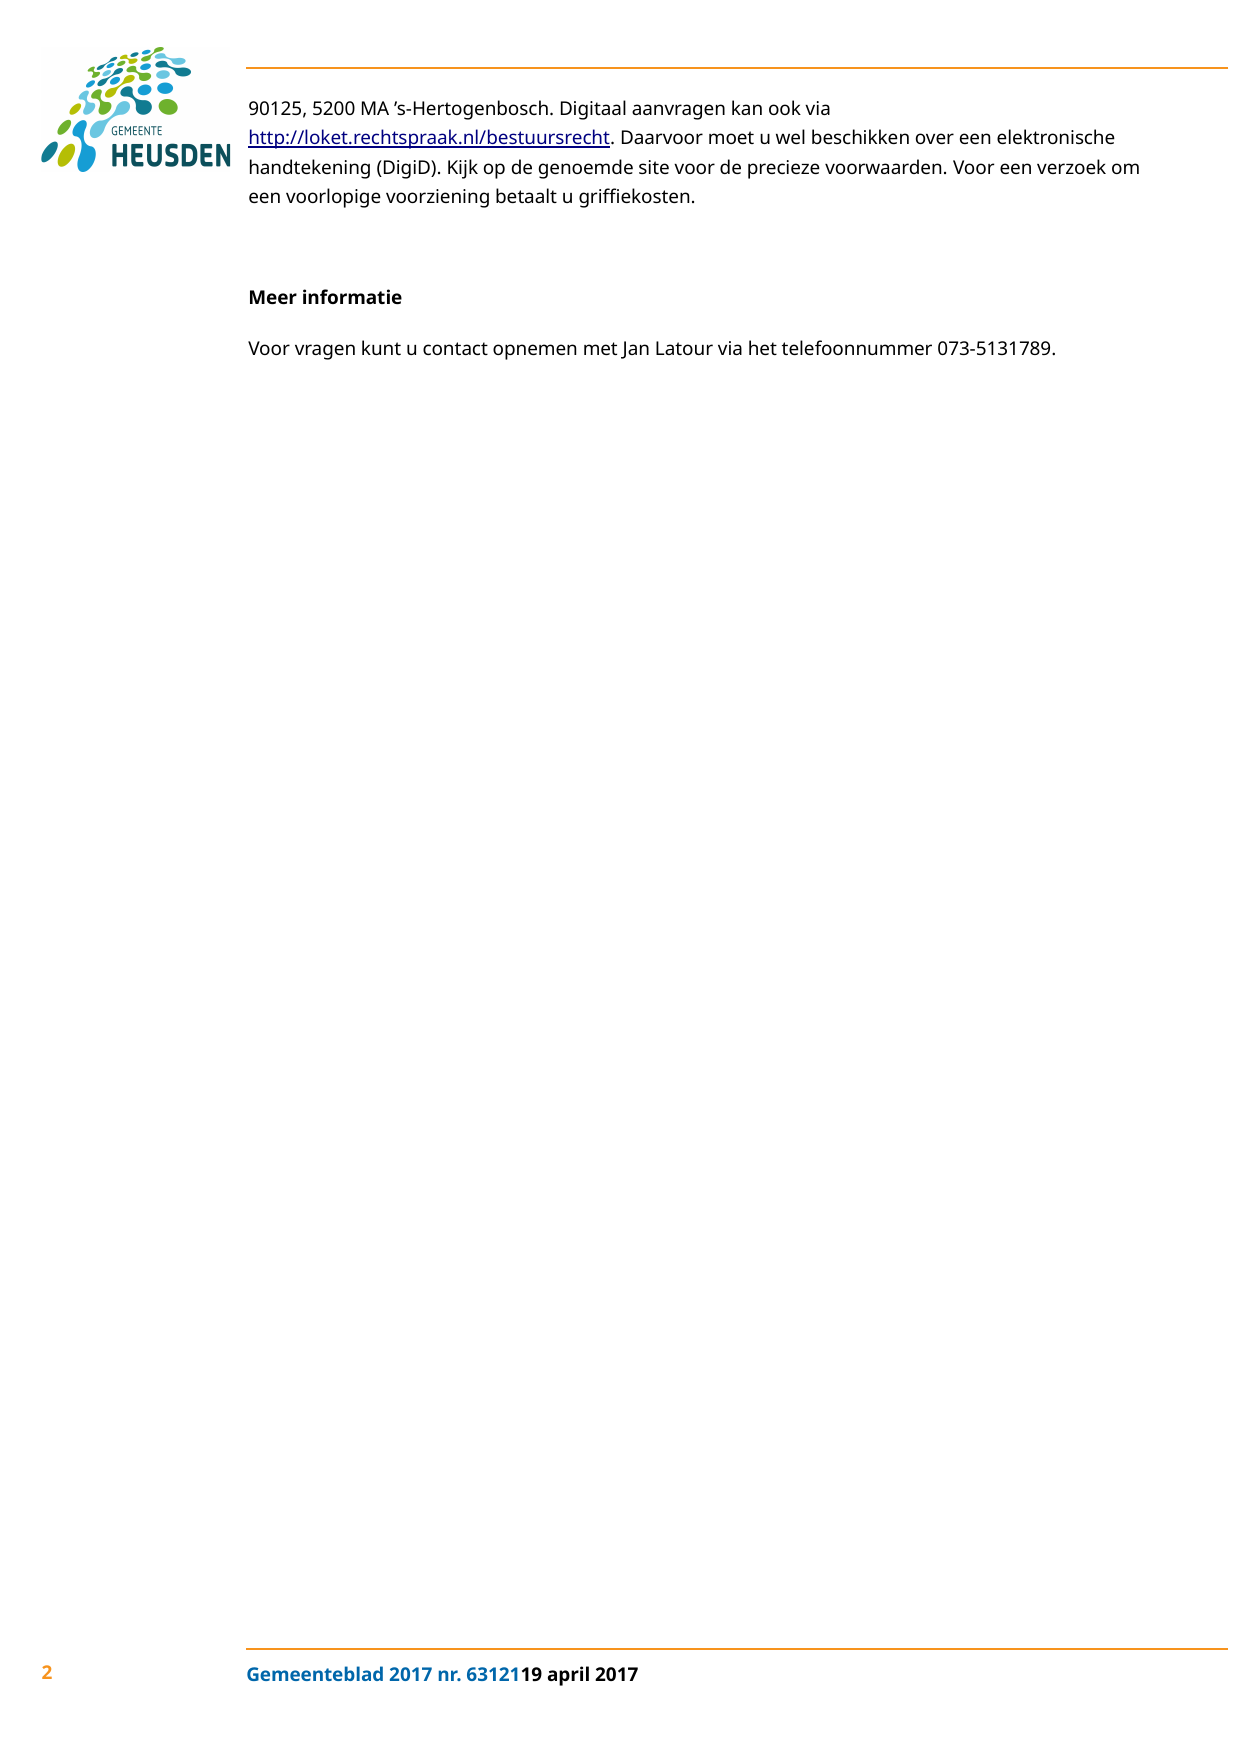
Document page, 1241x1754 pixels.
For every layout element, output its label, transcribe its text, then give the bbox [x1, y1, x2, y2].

picture [41, 47, 231, 172]
text Meer informatie [248, 284, 1152, 310]
text Voor vragen kunt u contact opnemen met Jan Latour via het telefoonnummer 073-5131789. [248, 335, 1152, 361]
text 90125, 5200 MA ’s-Hertogenbosch. Digitaal aanvragen kan ook via http://loket.rechtspraak.nl/bestuursrecht. Daarvoor moet u wel beschikken over een elektronische handtekening (DigiD). Kijk op de genoemde site voor de precieze voorwaarden. Voor een verzoek om een voorlopige voorziening betaalt u griffiekosten. [248, 95, 1152, 209]
